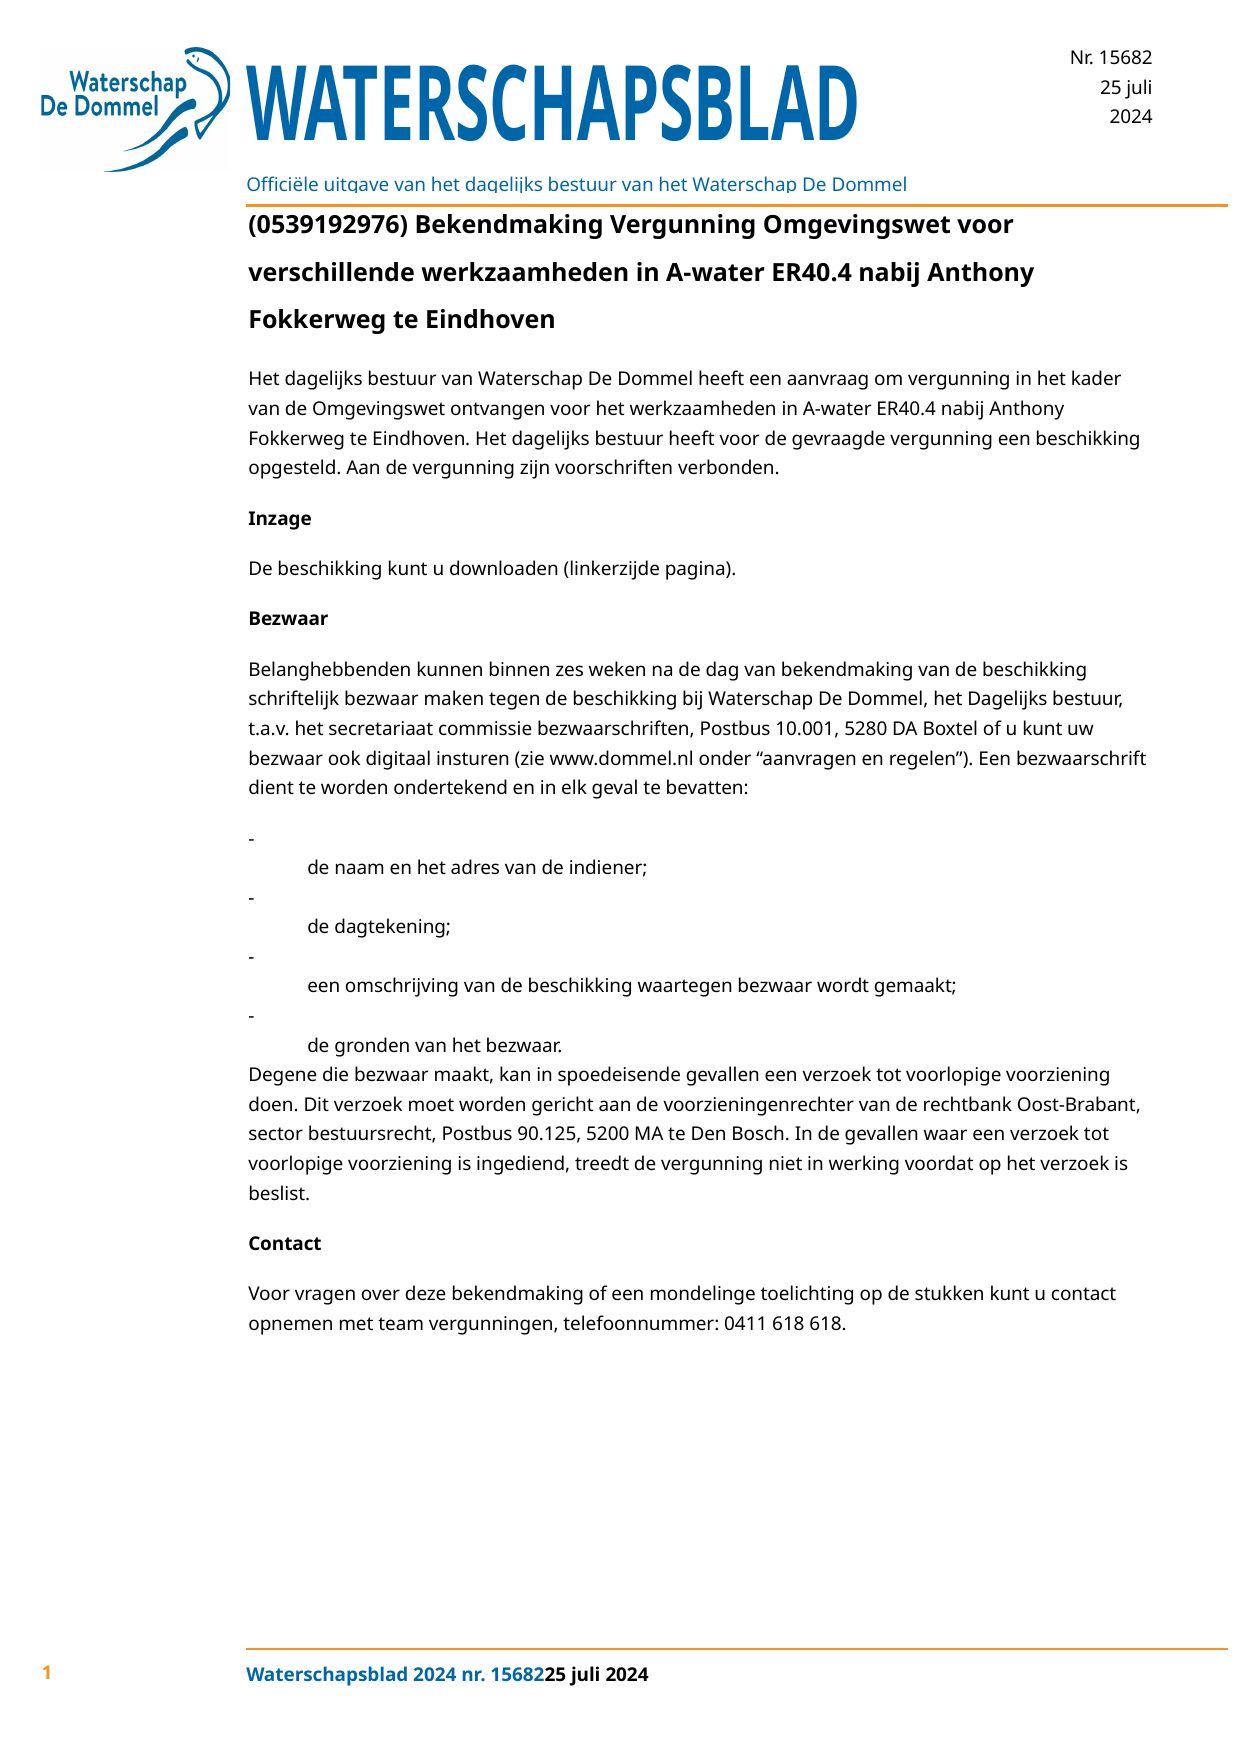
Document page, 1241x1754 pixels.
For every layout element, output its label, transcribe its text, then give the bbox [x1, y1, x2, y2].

text Voor vragen over deze bekendmaking of een mondelinge toelichting op de stukken kunt u contact opnemen met team vergunningen, telefoonnummer: 0411 618 618. [248, 1281, 1152, 1336]
list de naam en het adres van de indiener; [248, 854, 1152, 880]
text Degene die bezwaar maakt, kan in spoedeisende gevallen een verzoek tot voorlopige voorziening doen. Dit verzoek moet worden gericht aan de voorzieningenrechter van de rechtbank Oost-Brabant, sector bestuursrecht, Postbus 90.125, 5200 MA te Den Bosch. In de gevallen waar een verzoek tot voorlopige voorziening is ingediend, treedt de vergunning niet in werking voordat op het verzoek is beslist. [248, 1061, 1152, 1205]
text Het dagelijks bestuur van Waterschap De Dommel heeft een aanvraag om vergunning in het kader van de Omgevingswet ontvangen voor het werkzaamheden in A-water ER40.4 nabij Anthony Fokkerweg te Eindhoven. Het dagelijks bestuur heeft voor de gevraagde vergunning een beschikking opgesteld. Aan de vergunning zijn voorschriften verbonden. [248, 366, 1152, 480]
picture [41, 47, 231, 172]
text Belanghebbenden kunnen binnen zes weken na de dag van bekendmaking van de beschikking schriftelijk bezwaar maken tegen de beschikking bij Waterschap De Dommel, het Dagelijks bestuur, t.a.v. het secretariaat commissie bezwaarschriften, Postbus 10.001, 5280 DA Boxtel of u kunt uw bezwaar ook digitaal insturen (zie www.dommel.nl onder “aanvragen en regelen”). Een bezwaarschrift dient te worden ondertekend en in elk geval te bevatten: [248, 656, 1152, 800]
list een omschrijving van de beschikking waartegen bezwaar wordt gemaakt; [248, 973, 1152, 998]
text Contact [248, 1230, 1152, 1256]
text De beschikking kunt u downloaden (linkerzijde pagina). [248, 555, 1152, 581]
list de gronden van het bezwaar. [248, 1032, 1152, 1057]
text (0539192976) Bekendmaking Vergunning Omgevingswet voor verschillende werkzaamheden in A-water ER40.4 nabij Anthony Fokkerweg te Eindhoven [248, 207, 1152, 336]
picture [204, 47, 231, 76]
text Bezwaar [248, 606, 1152, 631]
picture [45, 99, 51, 111]
picture [198, 118, 210, 131]
list de dagtekening; [248, 913, 1152, 939]
text Inzage [248, 505, 1152, 530]
